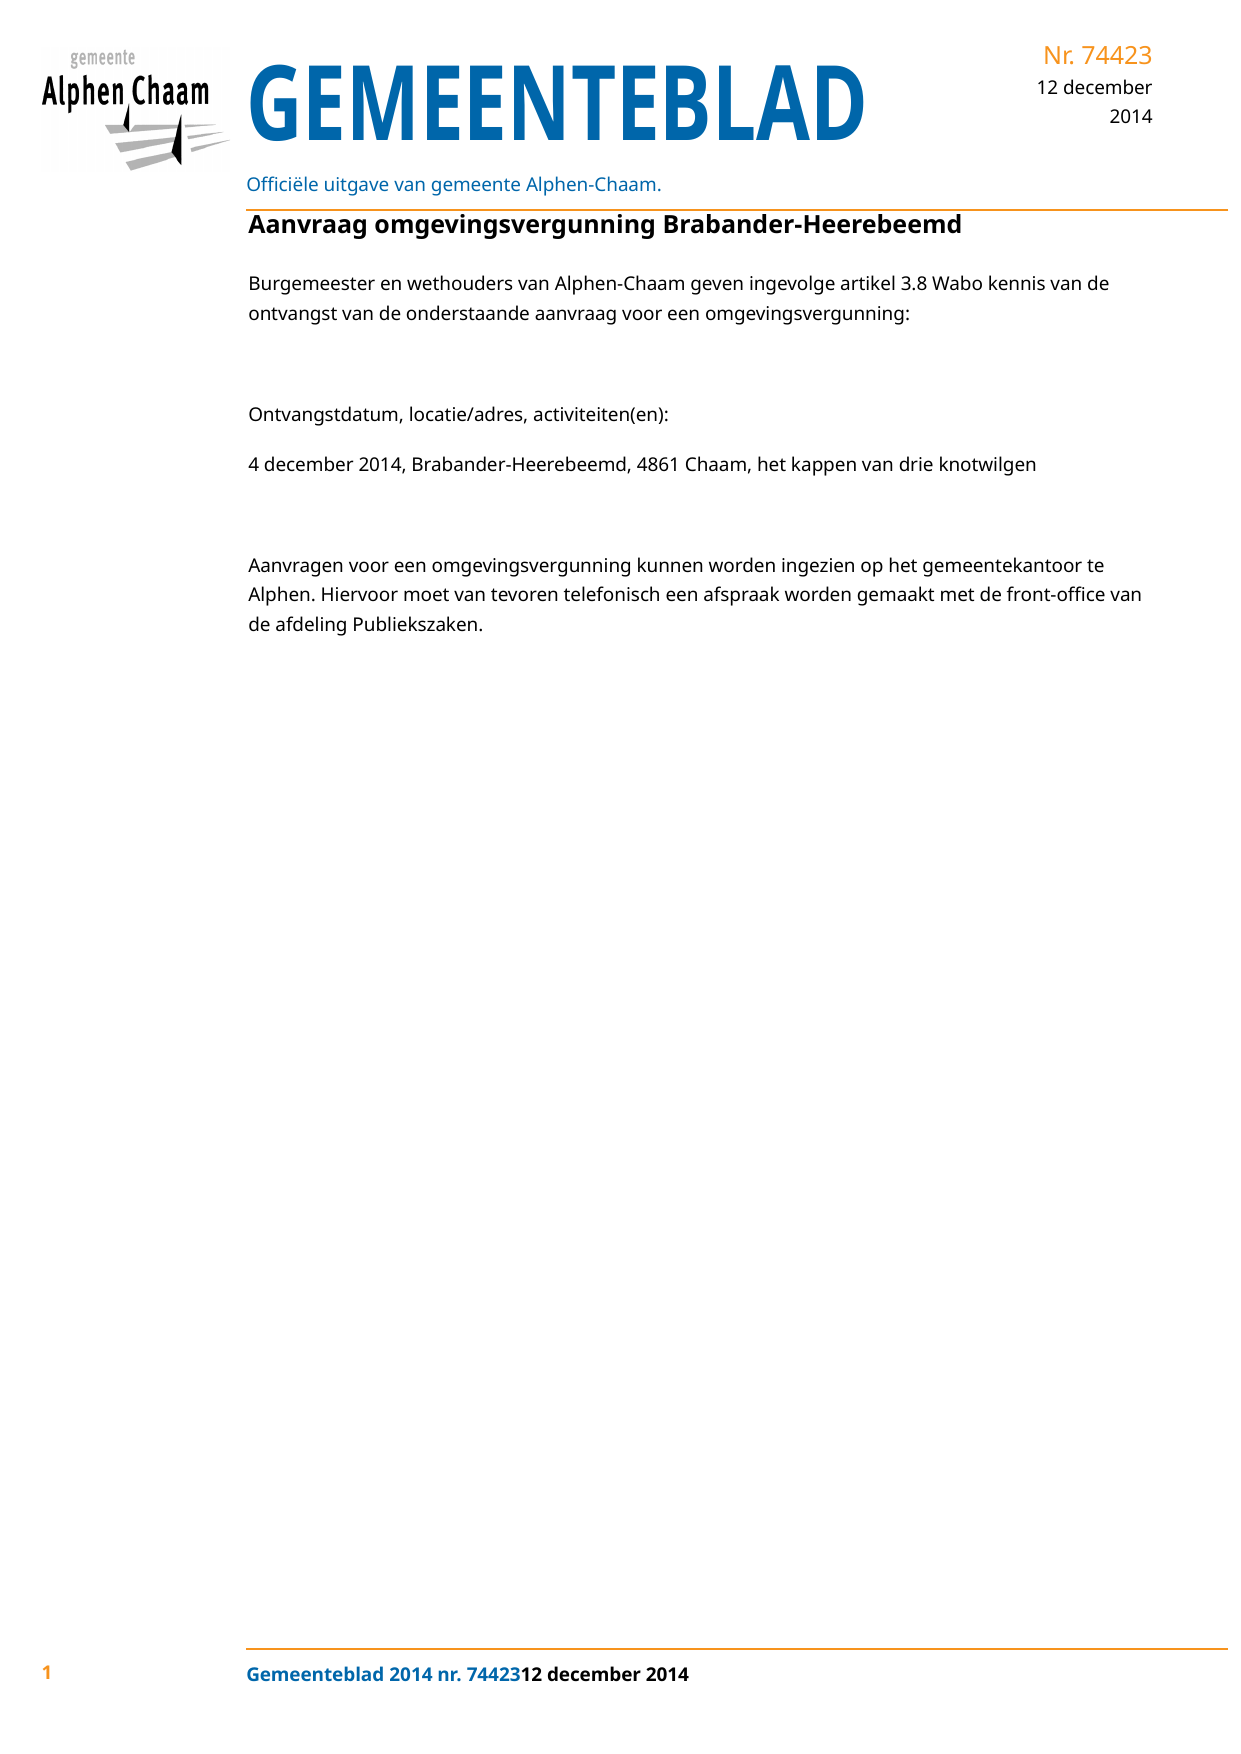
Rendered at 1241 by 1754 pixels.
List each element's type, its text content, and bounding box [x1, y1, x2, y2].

text Ontvangstdatum, locatie/adres, activiteiten(en): [248, 401, 1152, 426]
text Aanvraag omgevingsvergunning Brabander-Heerebeemd [248, 211, 1152, 241]
picture [41, 47, 231, 172]
text Burgemeester en wethouders van Alphen-Chaam geven ingevolge artikel 3.8 Wabo kennis van de ontvangst van de onderstaande aanvraag voor een omgevingsvergunning: [248, 270, 1152, 326]
text Aanvragen voor een omgevingsvergunning kunnen worden ingezien op het gemeentekantoor te Alphen. Hiervoor moet van tevoren telefonisch een afspraak worden gemaakt met de front-office van de afdeling Publiekszaken. [248, 552, 1152, 637]
text 4 december 2014, Brabander-Heerebeemd, 4861 Chaam, het kappen van drie knotwilgen [248, 451, 1152, 477]
